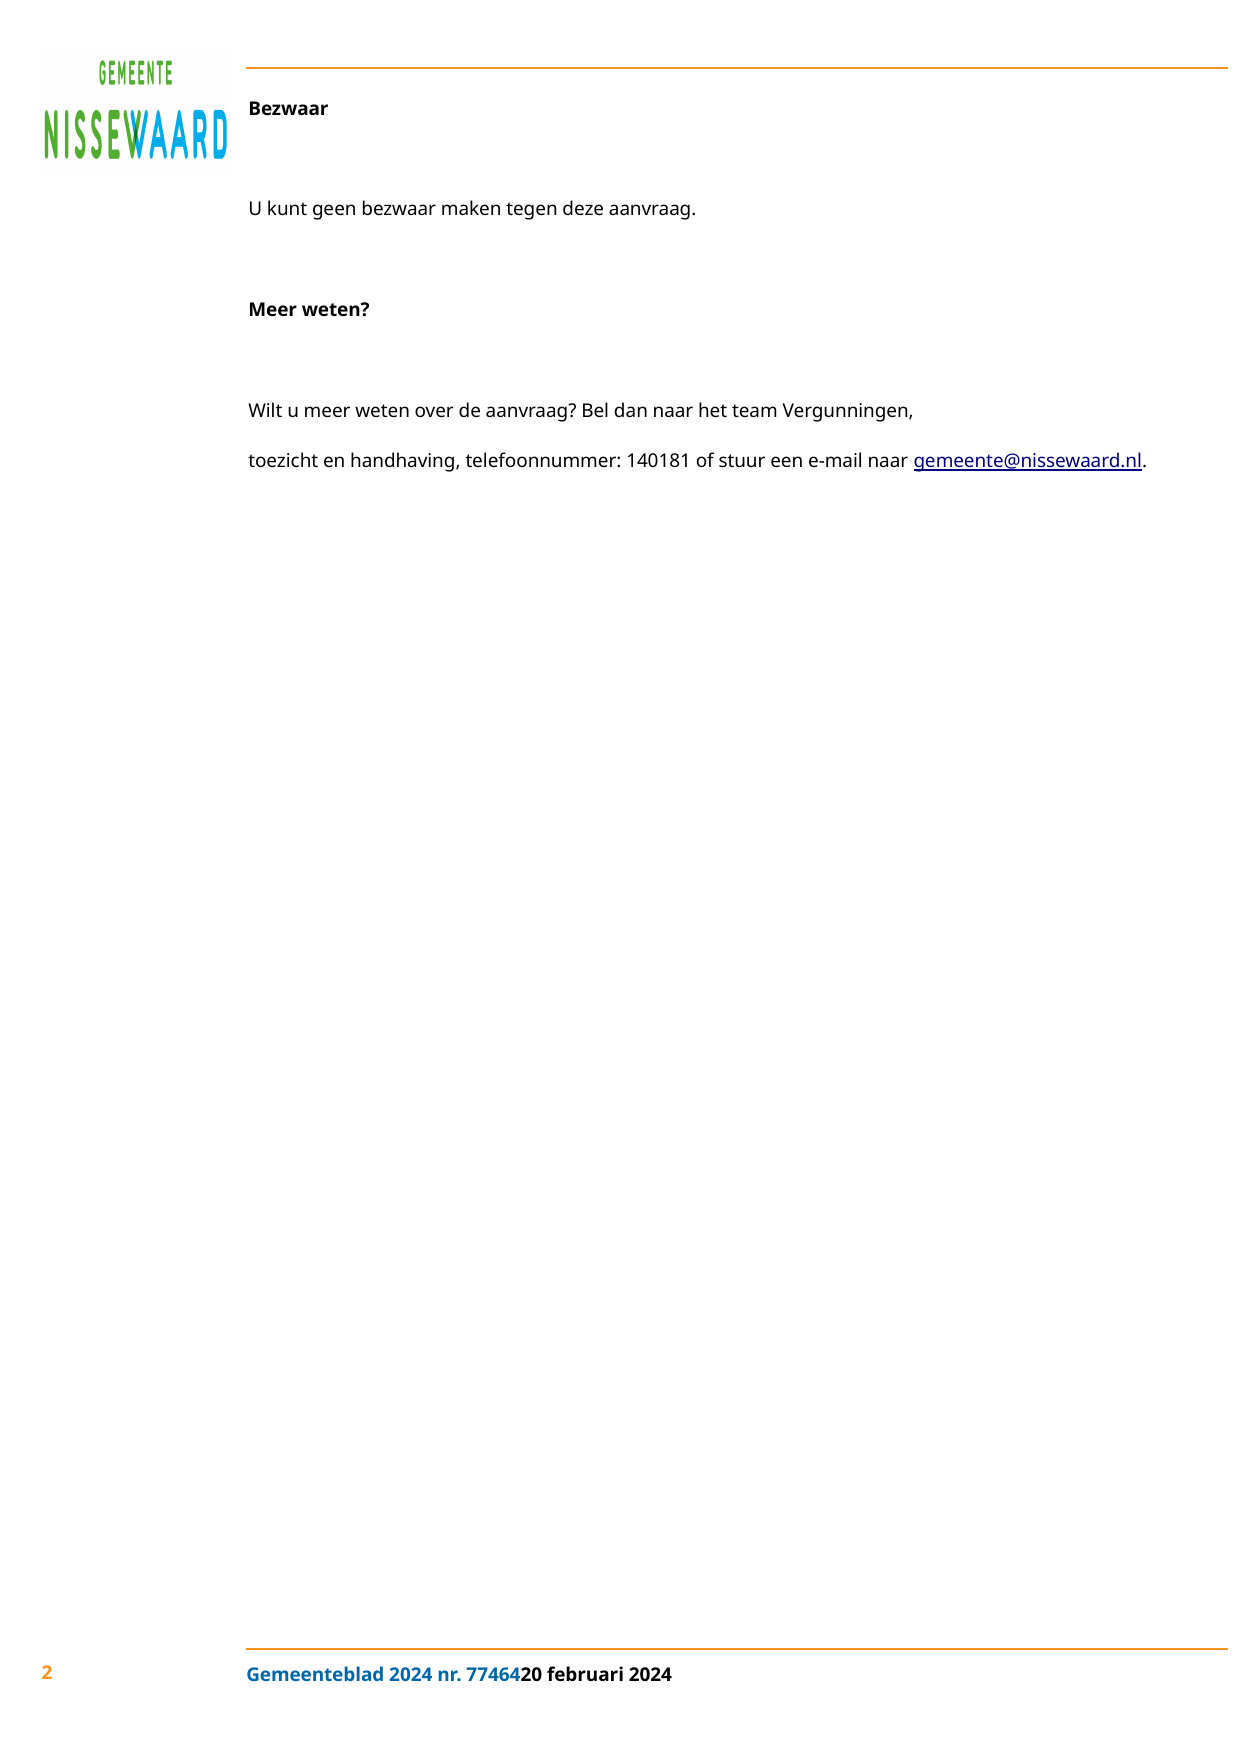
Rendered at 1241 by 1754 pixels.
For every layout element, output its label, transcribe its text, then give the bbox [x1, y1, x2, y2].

text U kunt geen bezwaar maken tegen deze aanvraag. [248, 196, 1152, 221]
text Meer weten? [248, 296, 1152, 322]
text Wilt u meer weten over de aanvraag? Bel dan naar het team Vergunningen, [248, 397, 1152, 423]
text Bezwaar [248, 95, 1152, 121]
text toezicht en handhaving, telefoonnummer: 140181 of stuur een e-mail naar gemeente@nissewaard.nl. [248, 448, 1152, 473]
picture [41, 47, 231, 172]
